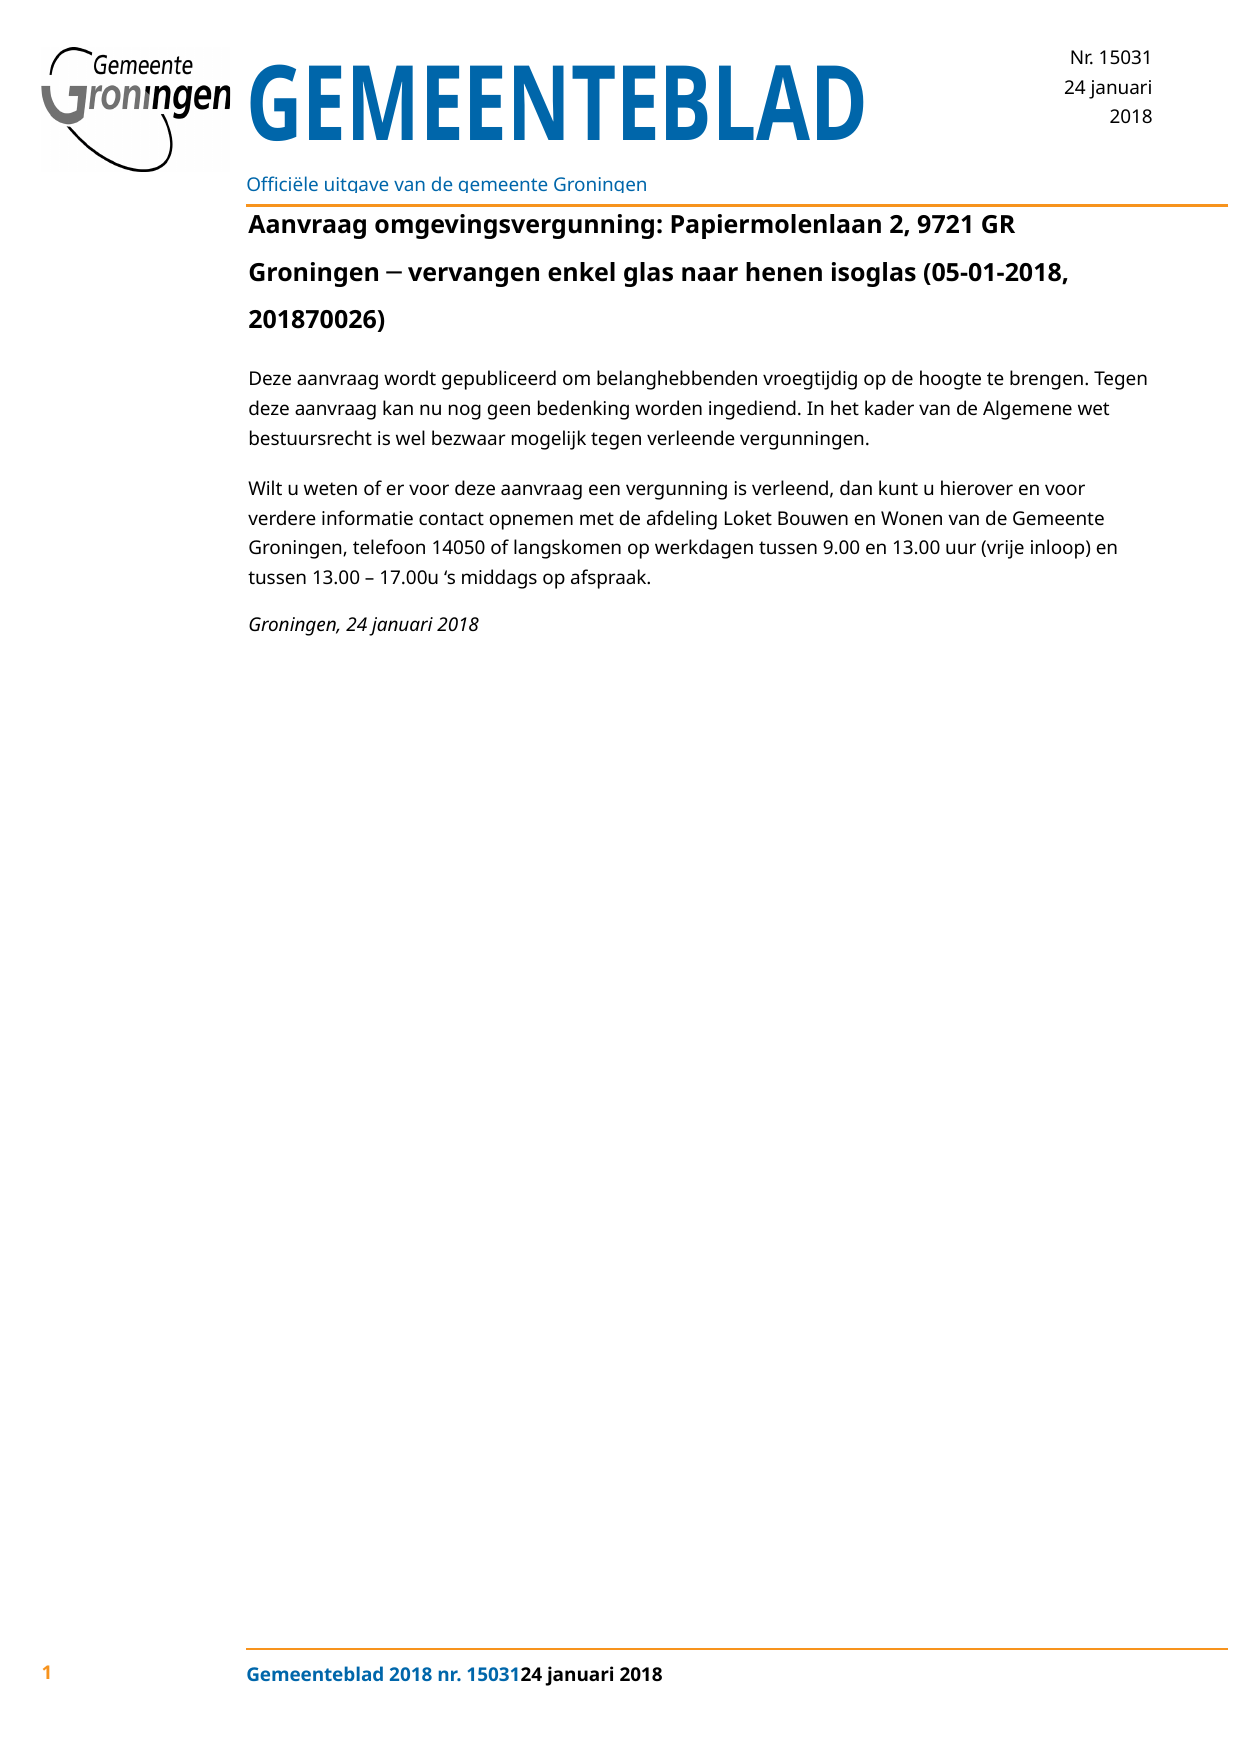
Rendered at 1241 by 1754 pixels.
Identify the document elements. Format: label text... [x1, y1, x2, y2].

text Groningen, 24 januari 2018 [248, 612, 1152, 637]
text Wilt u weten of er voor deze aanvraag een vergunning is verleend, dan kunt u hierover en voor verdere informatie contact opnemen met de afdeling Loket Bouwen en Wonen van de Gemeente Groningen, telefoon 14050 of langskomen op werkdagen tussen 9.00 en 13.00 uur (vrije inloop) en tussen 13.00 – 17.00u ‘s middags op afspraak. [248, 475, 1152, 589]
text Aanvraag omgevingsvergunning: Papiermolenlaan 2, 9721 GR Groningen ─ vervangen enkel glas naar henen isoglas (05-01-2018, 201870026) [248, 207, 1152, 336]
text Deze aanvraag wordt gepubliceerd om belanghebbenden vroegtijdig op de hoogte te brengen. Tegen deze aanvraag kan nu nog geen bedenking worden ingediend. In het kader van de Algemene wet bestuursrecht is wel bezwaar mogelijk tegen verleende vergunningen. [248, 366, 1152, 450]
picture [41, 47, 231, 172]
